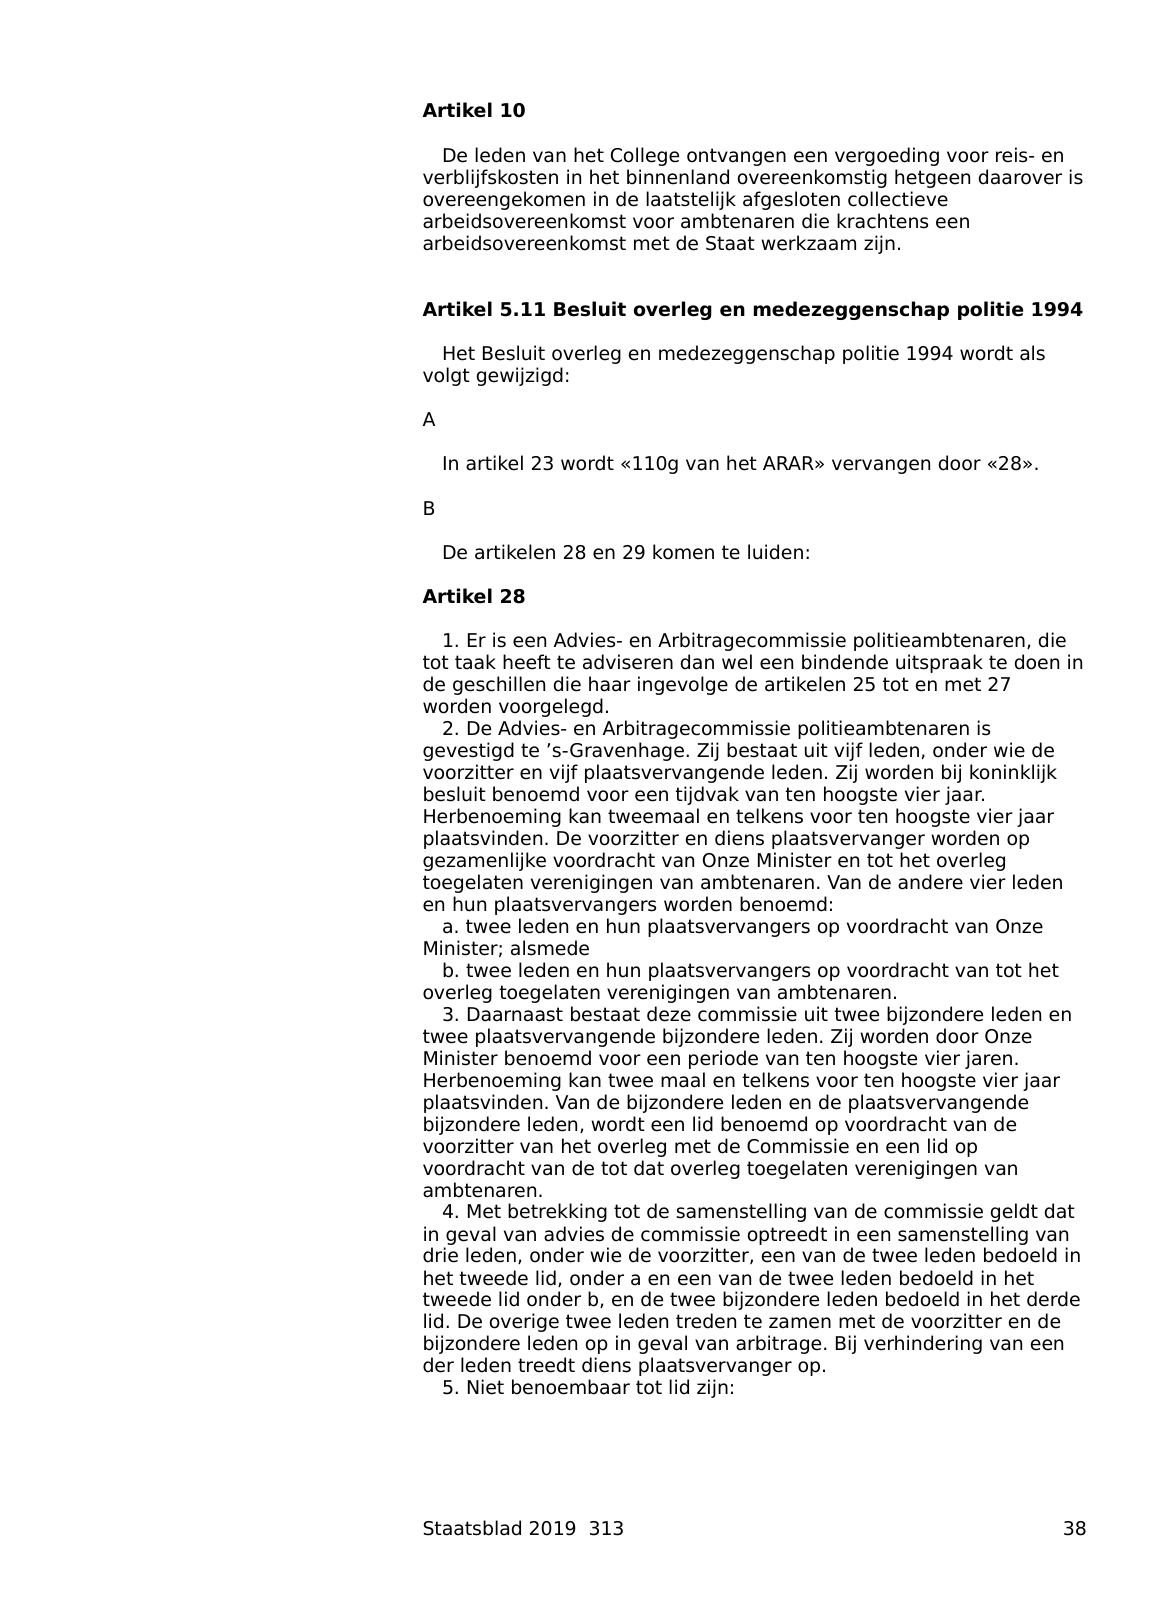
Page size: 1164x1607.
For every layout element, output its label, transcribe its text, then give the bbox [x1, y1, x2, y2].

text a. twee leden en hun plaatsvervangers op voordracht van Onze Minister; alsmede [422, 916, 1087, 960]
text 2. De Advies- en Arbitragecommissie politieambtenaren is gevestigd te ’s-Gravenhage. Zij bestaat uit vijf leden, onder wie de voorzitter en vijf plaatsvervangende leden. Zij worden bij koninklijk besluit benoemd voor een tijdvak van ten hoogste vier jaar. Herbenoeming kan tweemaal en telkens voor ten hoogste vier jaar plaatsvinden. De voorzitter en diens plaatsvervanger worden op gezamenlijke voordracht van Onze Minister en tot het overleg toegelaten verenigingen van ambtenaren. Van de andere vier leden en hun plaatsvervangers worden benoemd: [422, 718, 1087, 916]
subtitle Artikel 10 [422, 100, 1087, 122]
text De artikelen 28 en 29 komen te luiden: [422, 542, 1087, 564]
text 5. Niet benoembaar tot lid zijn: [422, 1377, 1087, 1399]
text B [422, 497, 1087, 519]
text De leden van het College ontvangen een vergoeding voor reis- en verblijfskosten in het binnenland overeenkomstig hetgeen daarover is overeengekomen in de laatstelijk afgesloten collectieve arbeidsovereenkomst voor ambtenaren die krachtens een arbeidsovereenkomst met de Staat werkzaam zijn. [422, 144, 1087, 254]
text 3. Daarnaast bestaat deze commissie uit twee bijzondere leden en twee plaatsvervangende bijzondere leden. Zij worden door Onze Minister benoemd voor een periode van ten hoogste vier jaren. Herbenoeming kan twee maal en telkens voor ten hoogste vier jaar plaatsvinden. Van de bijzondere leden en de plaatsvervangende bijzondere leden, wordt een lid benoemd op voordracht van de voorzitter van het overleg met de Commissie en een lid op voordracht van de tot dat overleg toegelaten verenigingen van ambtenaren. [422, 1004, 1087, 1201]
text 4. Met betrekking tot de samenstelling van de commissie geldt dat in geval van advies de commissie optreedt in een samenstelling van drie leden, onder wie de voorzitter, een van de twee leden bedoeld in het tweede lid, onder a en een van de twee leden bedoeld in het tweede lid onder b, en de twee bijzondere leden bedoeld in het derde lid. De overige twee leden treden te zamen met de voorzitter en de bijzondere leden op in geval van arbitrage. Bij verhindering van een der leden treedt diens plaatsvervanger op. [422, 1201, 1087, 1377]
subtitle Artikel 5.11 Besluit overleg en medezeggenschap politie 1994 [422, 299, 1087, 321]
text Het Besluit overleg en medezeggenschap politie 1994 wordt als volgt gewijzigd: [422, 343, 1087, 387]
text A [422, 409, 1087, 431]
text 1. Er is een Advies- en Arbitragecommissie politieambtenaren, die tot taak heeft te adviseren dan wel een bindende uitspraak te doen in de geschillen die haar ingevolge de artikelen 25 tot en met 27 worden voorgelegd. [422, 630, 1087, 718]
text In artikel 23 wordt «110g van het ARAR» vervangen door «28». [422, 453, 1087, 475]
text b. twee leden en hun plaatsvervangers op voordracht van tot het overleg toegelaten verenigingen van ambtenaren. [422, 960, 1087, 1004]
subtitle Artikel 28 [422, 586, 1087, 608]
